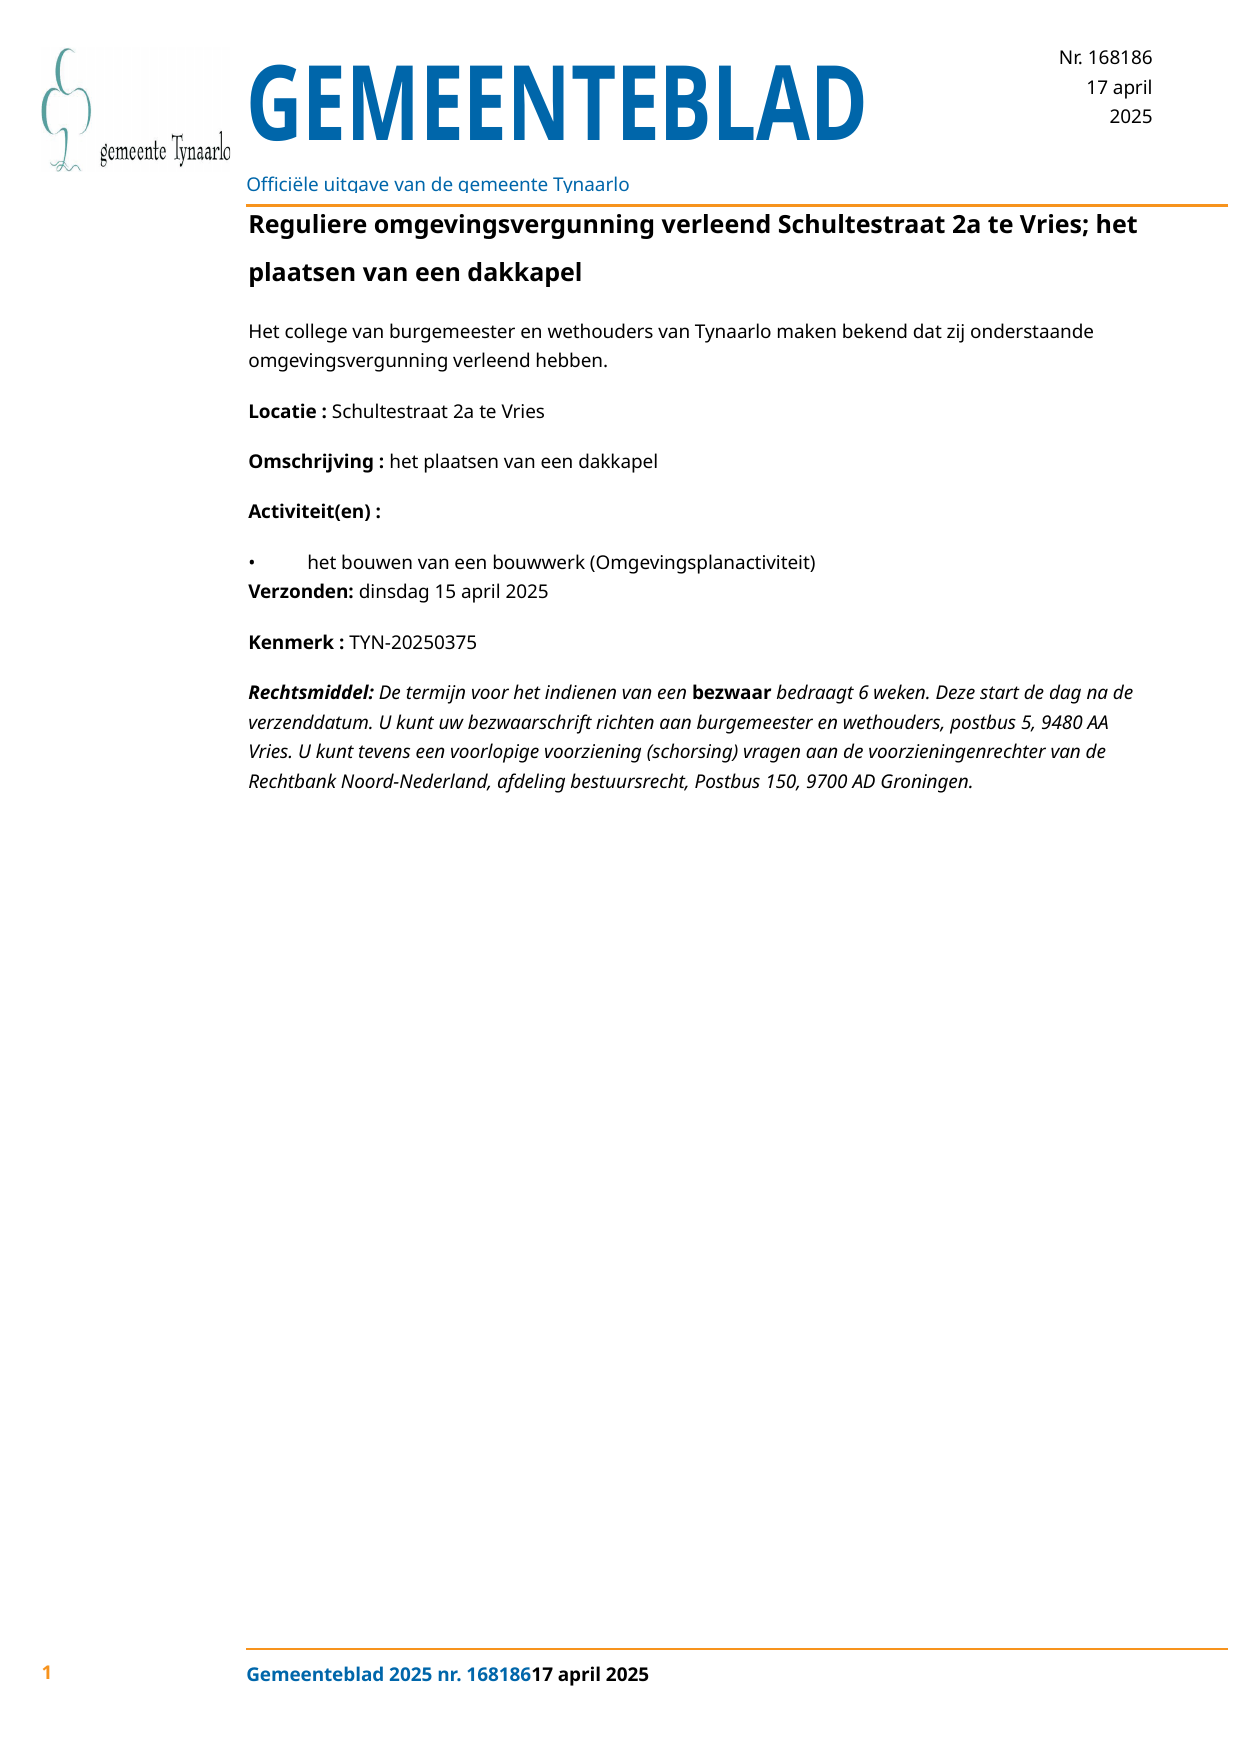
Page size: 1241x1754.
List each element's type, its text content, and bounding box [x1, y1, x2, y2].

list het bouwen van een bouwwerk (Omgevingsplanactiviteit) [248, 549, 1152, 575]
text Activiteit(en) : [248, 499, 1152, 524]
text Rechtsmiddel: De termijn voor het indienen van een bezwaar bedraagt 6 weken. Deze start de dag na de verzenddatum. U kunt uw bezwaarschrift richten aan burgemeester en wethouders, postbus 5, 9480 AA Vries. U kunt tevens een voorlopige voorziening (schorsing) vragen aan de voorzieningenrechter van de Rechtbank Noord-Nederland, afdeling bestuursrecht, Postbus 150, 9700 AD Groningen. [248, 679, 1152, 794]
text Locatie : Schultestraat 2a te Vries [248, 398, 1152, 424]
picture [41, 47, 231, 172]
text Het college van burgemeester en wethouders van Tynaarlo maken bekend dat zij onderstaande omgevingsvergunning verleend hebben. [248, 318, 1152, 373]
text Kenmerk : TYN-20250375 [248, 629, 1152, 655]
text Reguliere omgevingsvergunning verleend Schultestraat 2a te Vries; het plaatsen van een dakkapel [248, 207, 1152, 288]
text Verzonden: dinsdag 15 april 2025 [248, 579, 1152, 604]
text Omschrijving : het plaatsen van een dakkapel [248, 448, 1152, 474]
